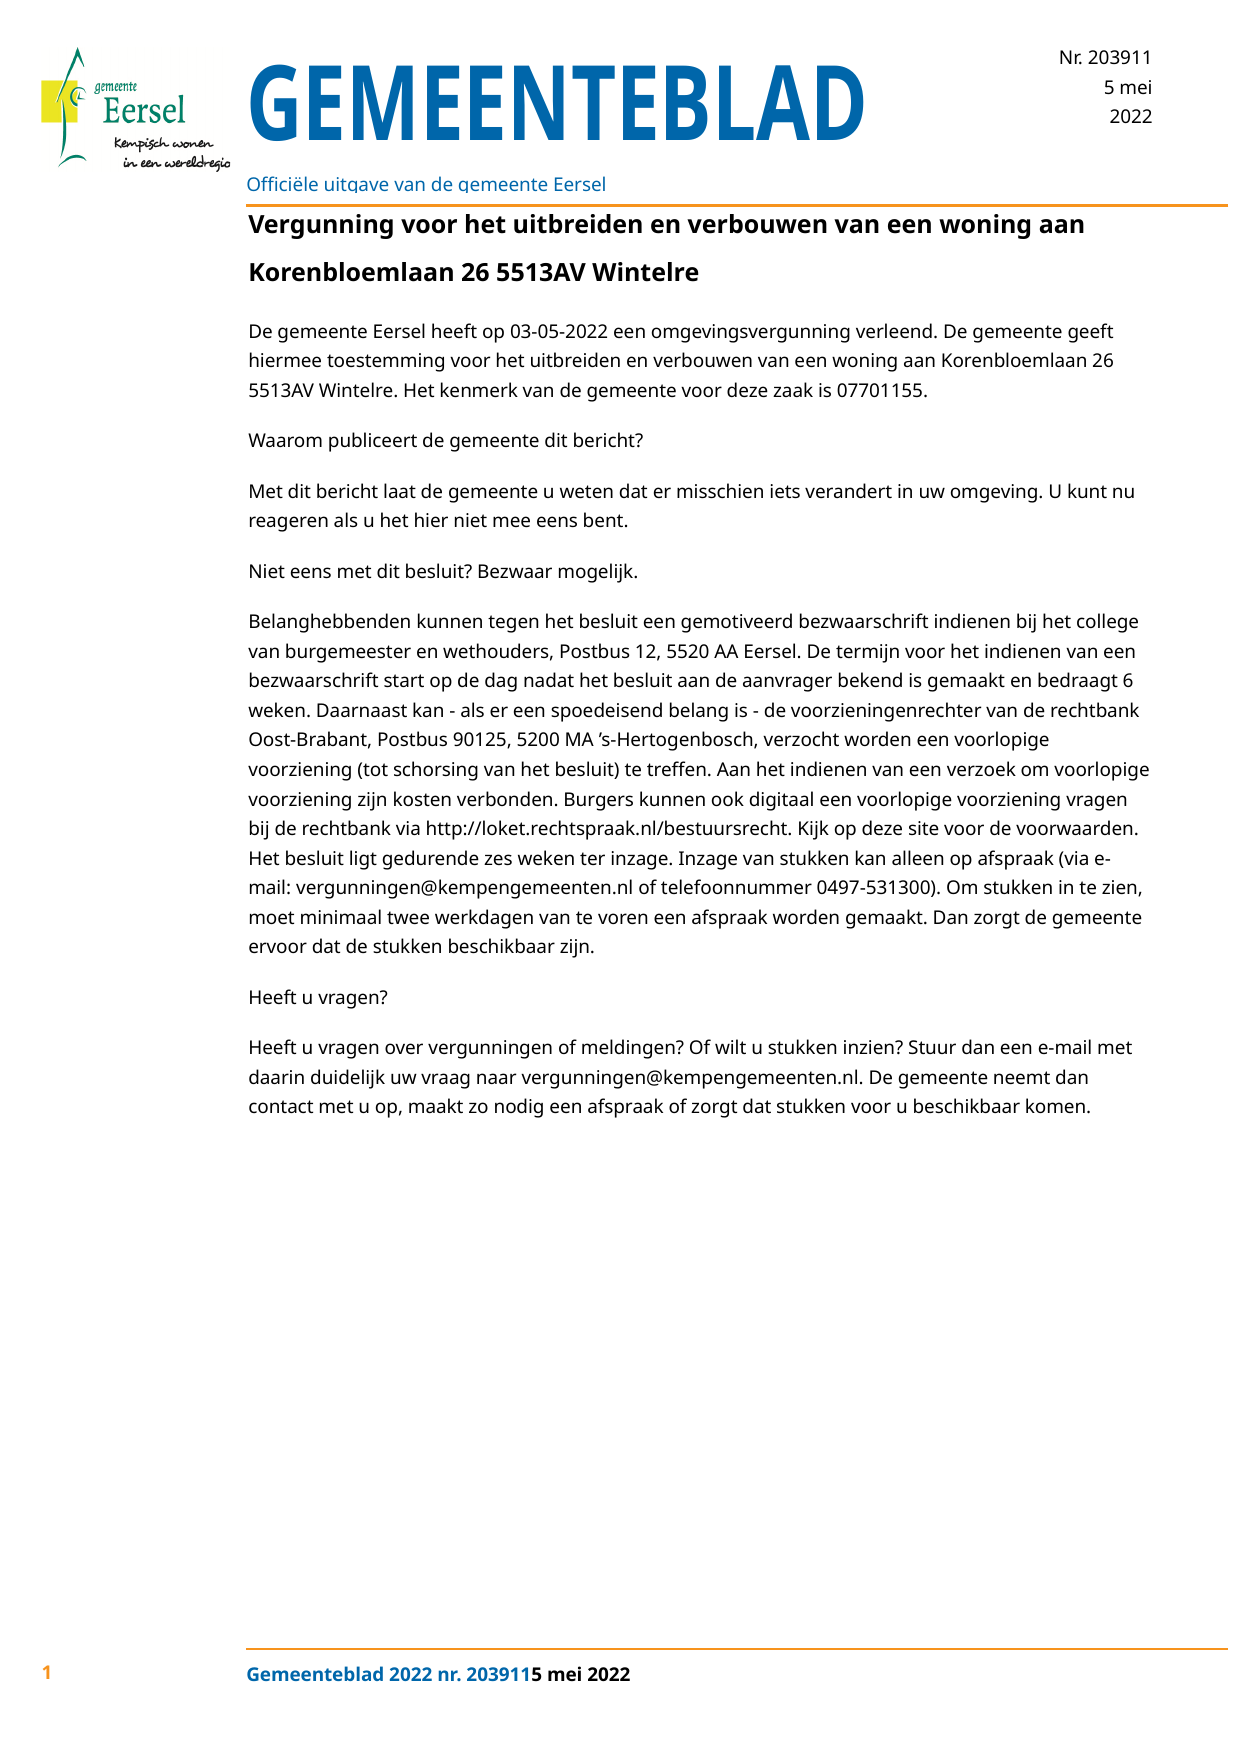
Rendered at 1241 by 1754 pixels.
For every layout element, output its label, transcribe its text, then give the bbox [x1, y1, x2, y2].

text De gemeente Eersel heeft op 03-05-2022 een omgevingsvergunning verleend. De gemeente geeft hiermee toestemming voor het uitbreiden en verbouwen van een woning aan Korenbloemlaan 26 5513AV Wintelre. Het kenmerk van de gemeente voor deze zaak is 07701155. [248, 318, 1152, 403]
text Waarom publiceert de gemeente dit bericht? [248, 427, 1152, 453]
text Belanghebbenden kunnen tegen het besluit een gemotiveerd bezwaarschrift indienen bij het college van burgemeester en wethouders, Postbus 12, 5520 AA Eersel. De termijn voor het indienen van een bezwaarschrift start op de dag nadat het besluit aan de aanvrager bekend is gemaakt en bedraagt 6 weken. Daarnaast kan - als er een spoedeisend belang is - de voorzieningenrechter van de rechtbank Oost-Brabant, Postbus 90125, 5200 MA ’s-Hertogenbosch, verzocht worden een voorlopige voorziening (tot schorsing van het besluit) te treffen. Aan het indienen van een verzoek om voorlopige voorziening zijn kosten verbonden. Burgers kunnen ook digitaal een voorlopige voorziening vragen bij de rechtbank via http://loket.rechtspraak.nl/bestuursrecht. Kijk op deze site voor de voorwaarden. Het besluit ligt gedurende zes weken ter inzage. Inzage van stukken kan alleen op afspraak (via e-mail: vergunningen@kempengemeenten.nl of telefoonnummer 0497-531300). Om stukken in te zien, moet minimaal twee werkdagen van te voren een afspraak worden gemaakt. Dan zorgt de gemeente ervoor dat de stukken beschikbaar zijn. [248, 608, 1152, 959]
text Heeft u vragen? [248, 984, 1152, 1010]
picture [41, 47, 231, 172]
text Niet eens met dit besluit? Bezwaar mogelijk. [248, 558, 1152, 584]
text Vergunning voor het uitbreiden en verbouwen van een woning aan Korenbloemlaan 26 5513AV Wintelre [248, 207, 1152, 288]
text Met dit bericht laat de gemeente u weten dat er misschien iets verandert in uw omgeving. U kunt nu reageren als u het hier niet mee eens bent. [248, 478, 1152, 533]
text Heeft u vragen over vergunningen of meldingen? Of wilt u stukken inzien? Stuur dan een e-mail met daarin duidelijk uw vraag naar vergunningen@kempengemeenten.nl. De gemeente neemt dan contact met u op, maakt zo nodig een afspraak of zorgt dat stukken voor u beschikbaar komen. [248, 1034, 1152, 1119]
